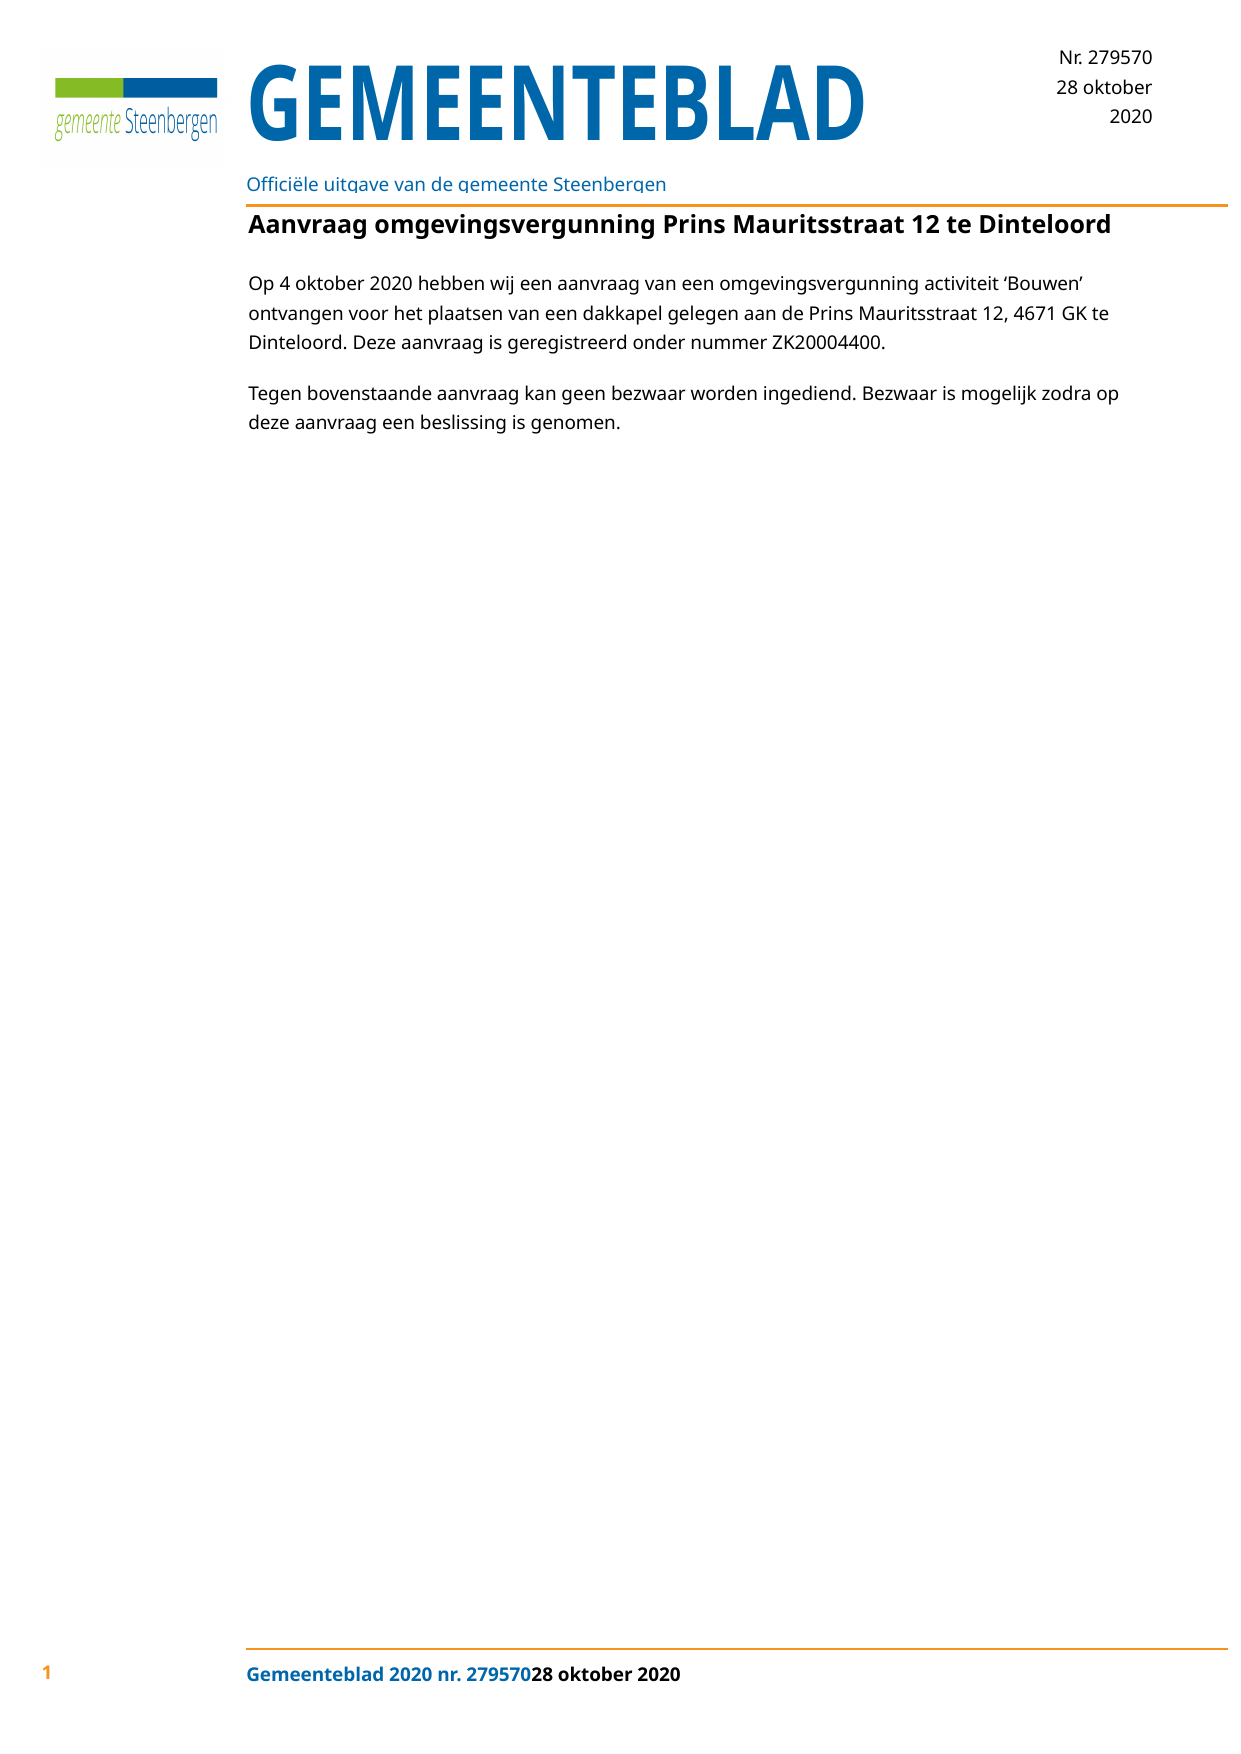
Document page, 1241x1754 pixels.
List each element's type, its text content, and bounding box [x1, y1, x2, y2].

text Tegen bovenstaande aanvraag kan geen bezwaar worden ingediend. Bezwaar is mogelijk zodra op deze aanvraag een beslissing is genomen. [248, 380, 1152, 435]
text Aanvraag omgevingsvergunning Prins Mauritsstraat 12 te Dinteloord [248, 207, 1152, 241]
text Op 4 oktober 2020 hebben wij een aanvraag van een omgevingsvergunning activiteit ‘Bouwen’ ontvangen voor het plaatsen van een dakkapel gelegen aan de Prins Mauritsstraat 12, 4671 GK te Dinteloord. Deze aanvraag is geregistreerd onder nummer ZK20004400. [248, 270, 1152, 355]
picture [41, 47, 231, 172]
